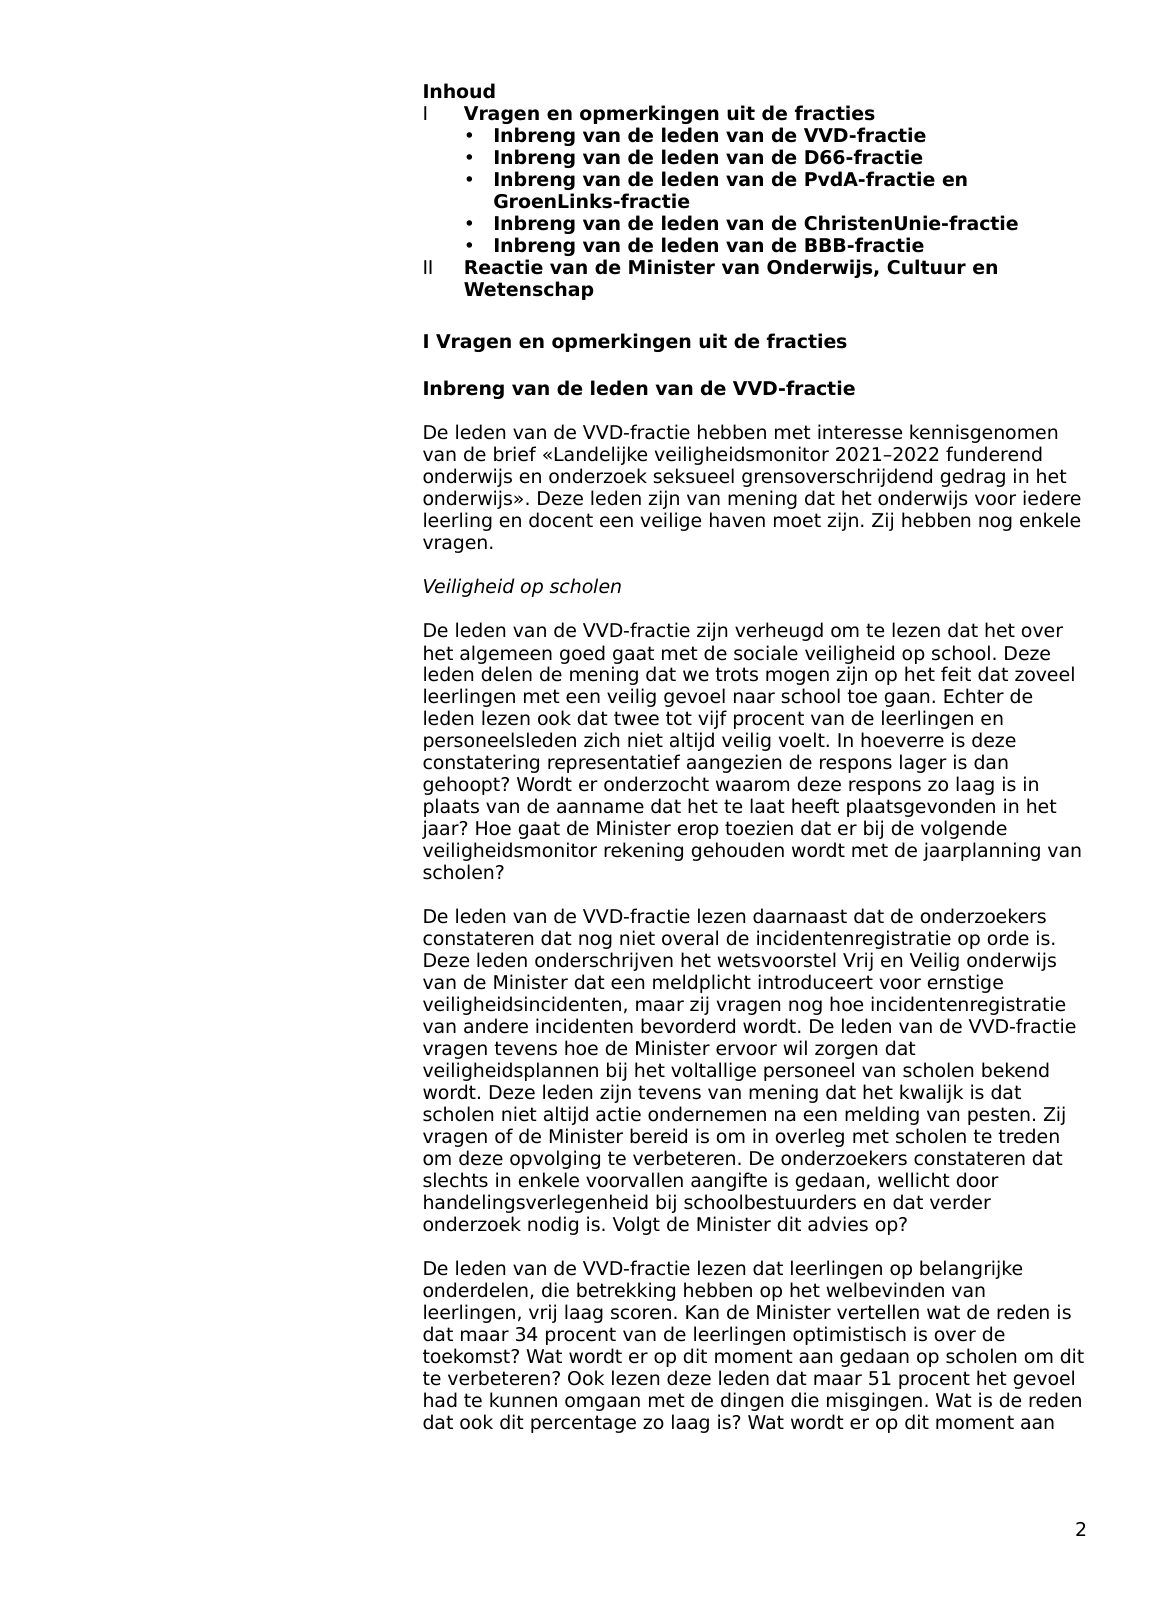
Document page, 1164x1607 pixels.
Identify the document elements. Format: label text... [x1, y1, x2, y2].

text II Reactie van de Minister van Onderwijs, Cultuur en Wetenschap [422, 257, 1087, 301]
text De leden van de VVD-fractie lezen daarnaast dat de onderzoekers constateren dat nog niet overal de incidentenregistratie op orde is. Deze leden onderschrijven het wetsvoorstel Vrij en Veilig onderwijs van de Minister dat een meldplicht introduceert voor ernstige veiligheidsincidenten, maar zij vragen nog hoe incidentenregistratie van andere incidenten bevorderd wordt. De leden van de VVD-fractie vragen tevens hoe de Minister ervoor wil zorgen dat veiligheidsplannen bij het voltallige personeel van scholen bekend wordt. Deze leden zijn tevens van mening dat het kwalijk is dat scholen niet altijd actie ondernemen na een melding van pesten. Zij vragen of de Minister bereid is om in overleg met scholen te treden om deze opvolging te verbeteren. De onderzoekers constateren dat slechts in enkele voorvallen aangifte is gedaan, wellicht door handelingsverlegenheid bij schoolbestuurders en dat verder onderzoek nodig is. Volgt de Minister dit advies op? [422, 906, 1087, 1236]
text De leden van de VVD-fractie hebben met interesse kennisgenomen van de brief «Landelijke veiligheidsmonitor 2021–2022 funderend onderwijs en onderzoek seksueel grensoverschrijdend gedrag in het onderwijs». Deze leden zijn van mening dat het onderwijs voor iedere leerling en docent een veilige haven moet zijn. Zij hebben nog enkele vragen. [422, 422, 1087, 554]
text • Inbreng van de leden van de PvdA-fractie en GroenLinks-fractie [464, 169, 1087, 213]
text De leden van de VVD-fractie zijn verheugd om te lezen dat het over het algemeen goed gaat met de sociale veiligheid op school. Deze leden delen de mening dat we trots mogen zijn op het feit dat zoveel leerlingen met een veilig gevoel naar school toe gaan. Echter de leden lezen ook dat twee tot vijf procent van de leerlingen en personeelsleden zich niet altijd veilig voelt. In hoeverre is deze constatering representatief aangezien de respons lager is dan gehoopt? Wordt er onderzocht waarom deze respons zo laag is in plaats van de aanname dat het te laat heeft plaatsgevonden in het jaar? Hoe gaat de Minister erop toezien dat er bij de volgende veiligheidsmonitor rekening gehouden wordt met de jaarplanning van scholen? [422, 620, 1087, 884]
text • Inbreng van de leden van de ChristenUnie-fractie [464, 213, 1087, 235]
text I Vragen en opmerkingen uit de fracties [422, 103, 1087, 125]
text De leden van de VVD-fractie lezen dat leerlingen op belangrijke onderdelen, die betrekking hebben op het welbevinden van leerlingen, vrij laag scoren. Kan de Minister vertellen wat de reden is dat maar 34 procent van de leerlingen optimistisch is over de toekomst? Wat wordt er op dit moment aan gedaan op scholen om dit te verbeteren? Ook lezen deze leden dat maar 51 procent het gevoel had te kunnen omgaan met de dingen die misgingen. Wat is de reden dat ook dit percentage zo laag is? Wat wordt er op dit moment aan [422, 1258, 1087, 1434]
subtitle Inbreng van de leden van de VVD-fractie [422, 378, 1087, 400]
text • Inbreng van de leden van de VVD-fractie [464, 125, 1087, 147]
text • Inbreng van de leden van de BBB-fractie [464, 235, 1087, 257]
text • Inbreng van de leden van de D66-fractie [464, 147, 1087, 169]
subtitle Veiligheid op scholen [422, 576, 1087, 598]
subtitle Inhoud [422, 81, 1087, 103]
subtitle I Vragen en opmerkingen uit de fracties [422, 331, 1087, 353]
